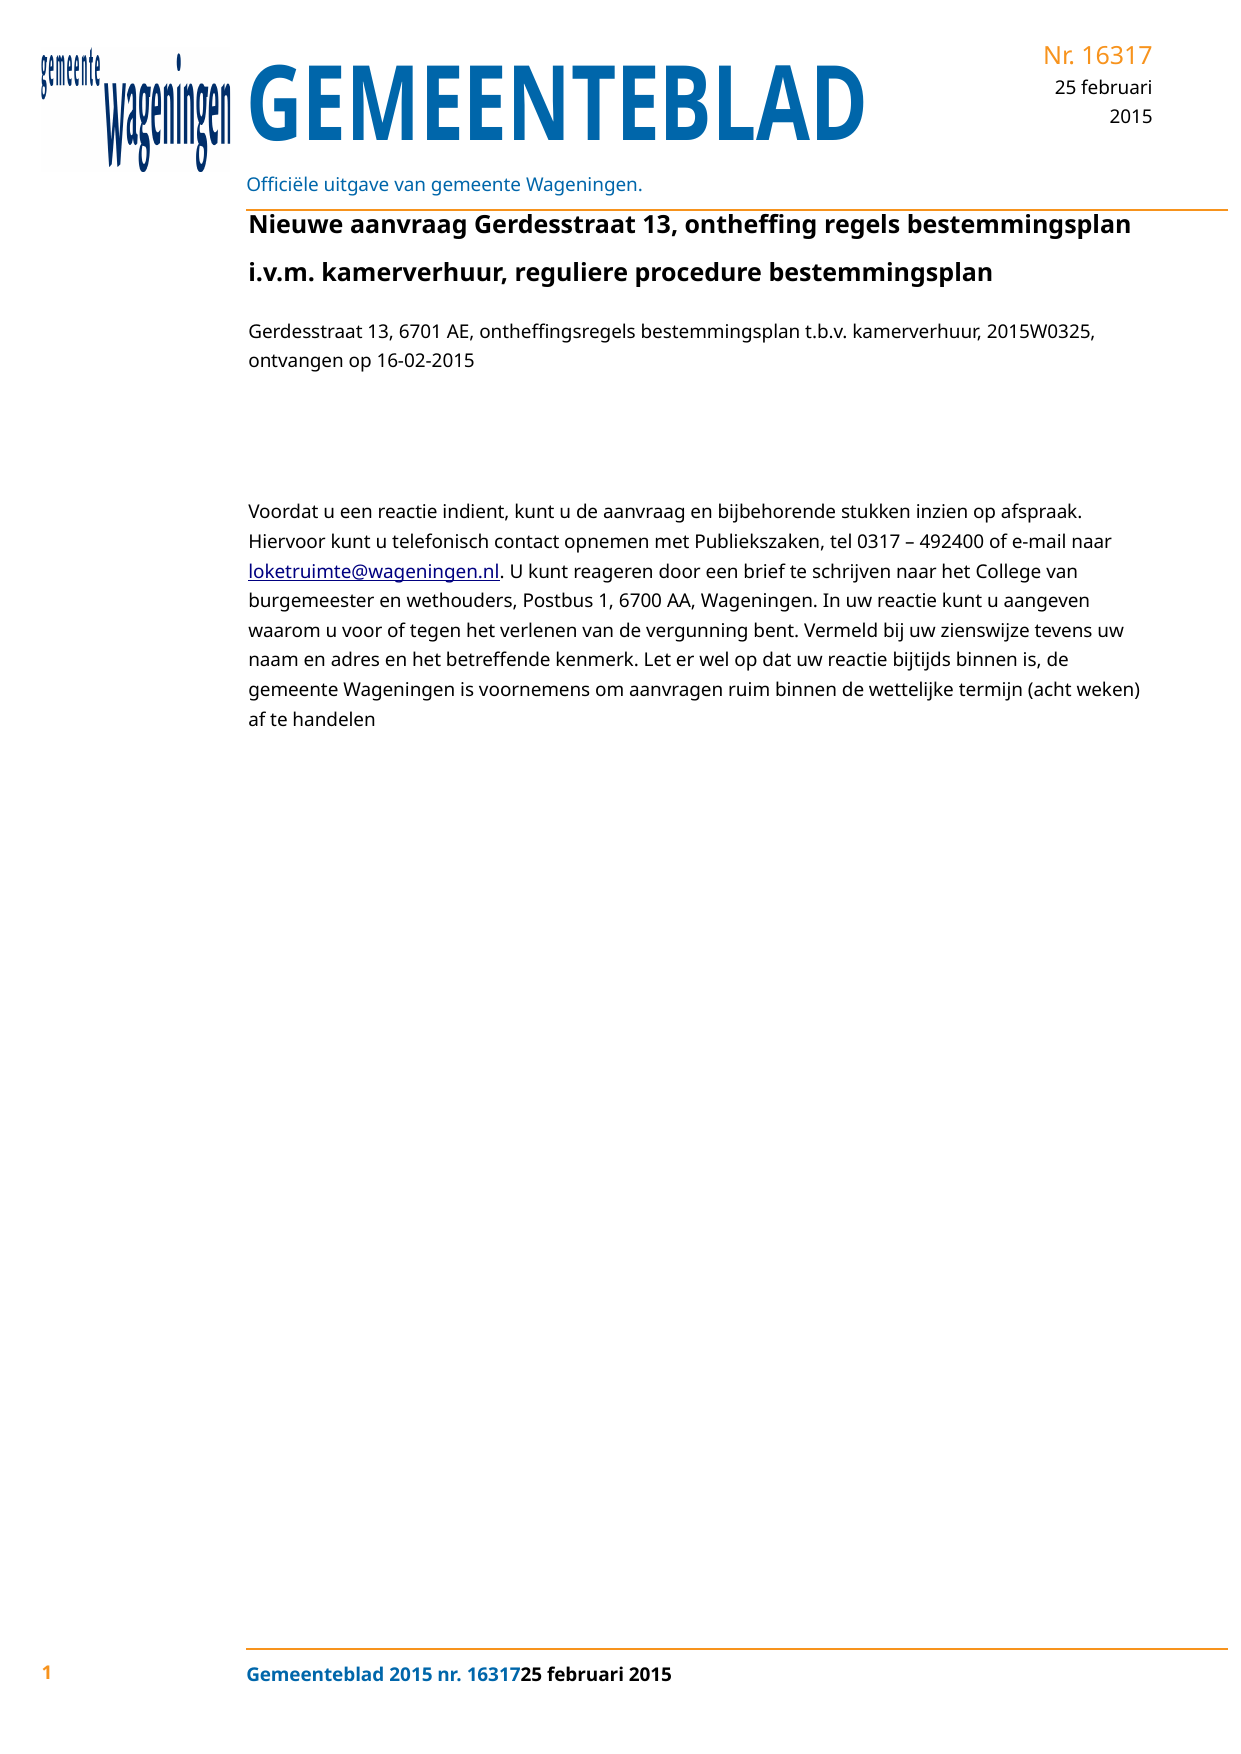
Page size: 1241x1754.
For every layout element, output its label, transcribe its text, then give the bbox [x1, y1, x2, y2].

picture [41, 47, 231, 172]
text Voordat u een reactie indient, kunt u de aanvraag en bijbehorende stukken inzien op afspraak. Hiervoor kunt u telefonisch contact opnemen met Publiekszaken, tel 0317 – 492400 of e-mail naar loketruimte@wageningen.nl. U kunt reageren door een brief te schrijven naar het College van burgemeester en wethouders, Postbus 1, 6700 AA, Wageningen. In uw reactie kunt u aangeven waarom u voor of tegen het verlenen van de vergunning bent. Vermeld bij uw zienswijze tevens uw naam en adres en het betreffende kenmerk. Let er wel op dat uw reactie bijtijds binnen is, de gemeente Wageningen is voornemens om aanvragen ruim binnen de wettelijke termijn (acht weken) af te handelen [248, 499, 1152, 732]
text Nieuwe aanvraag Gerdesstraat 13, ontheffing regels bestemmingsplan i.v.m. kamerverhuur, reguliere procedure bestemmingsplan [248, 211, 1152, 288]
text Gerdesstraat 13, 6701 AE, ontheffingsregels bestemmingsplan t.b.v. kamerverhuur, 2015W0325, ontvangen op 16-02-2015 [248, 318, 1152, 373]
